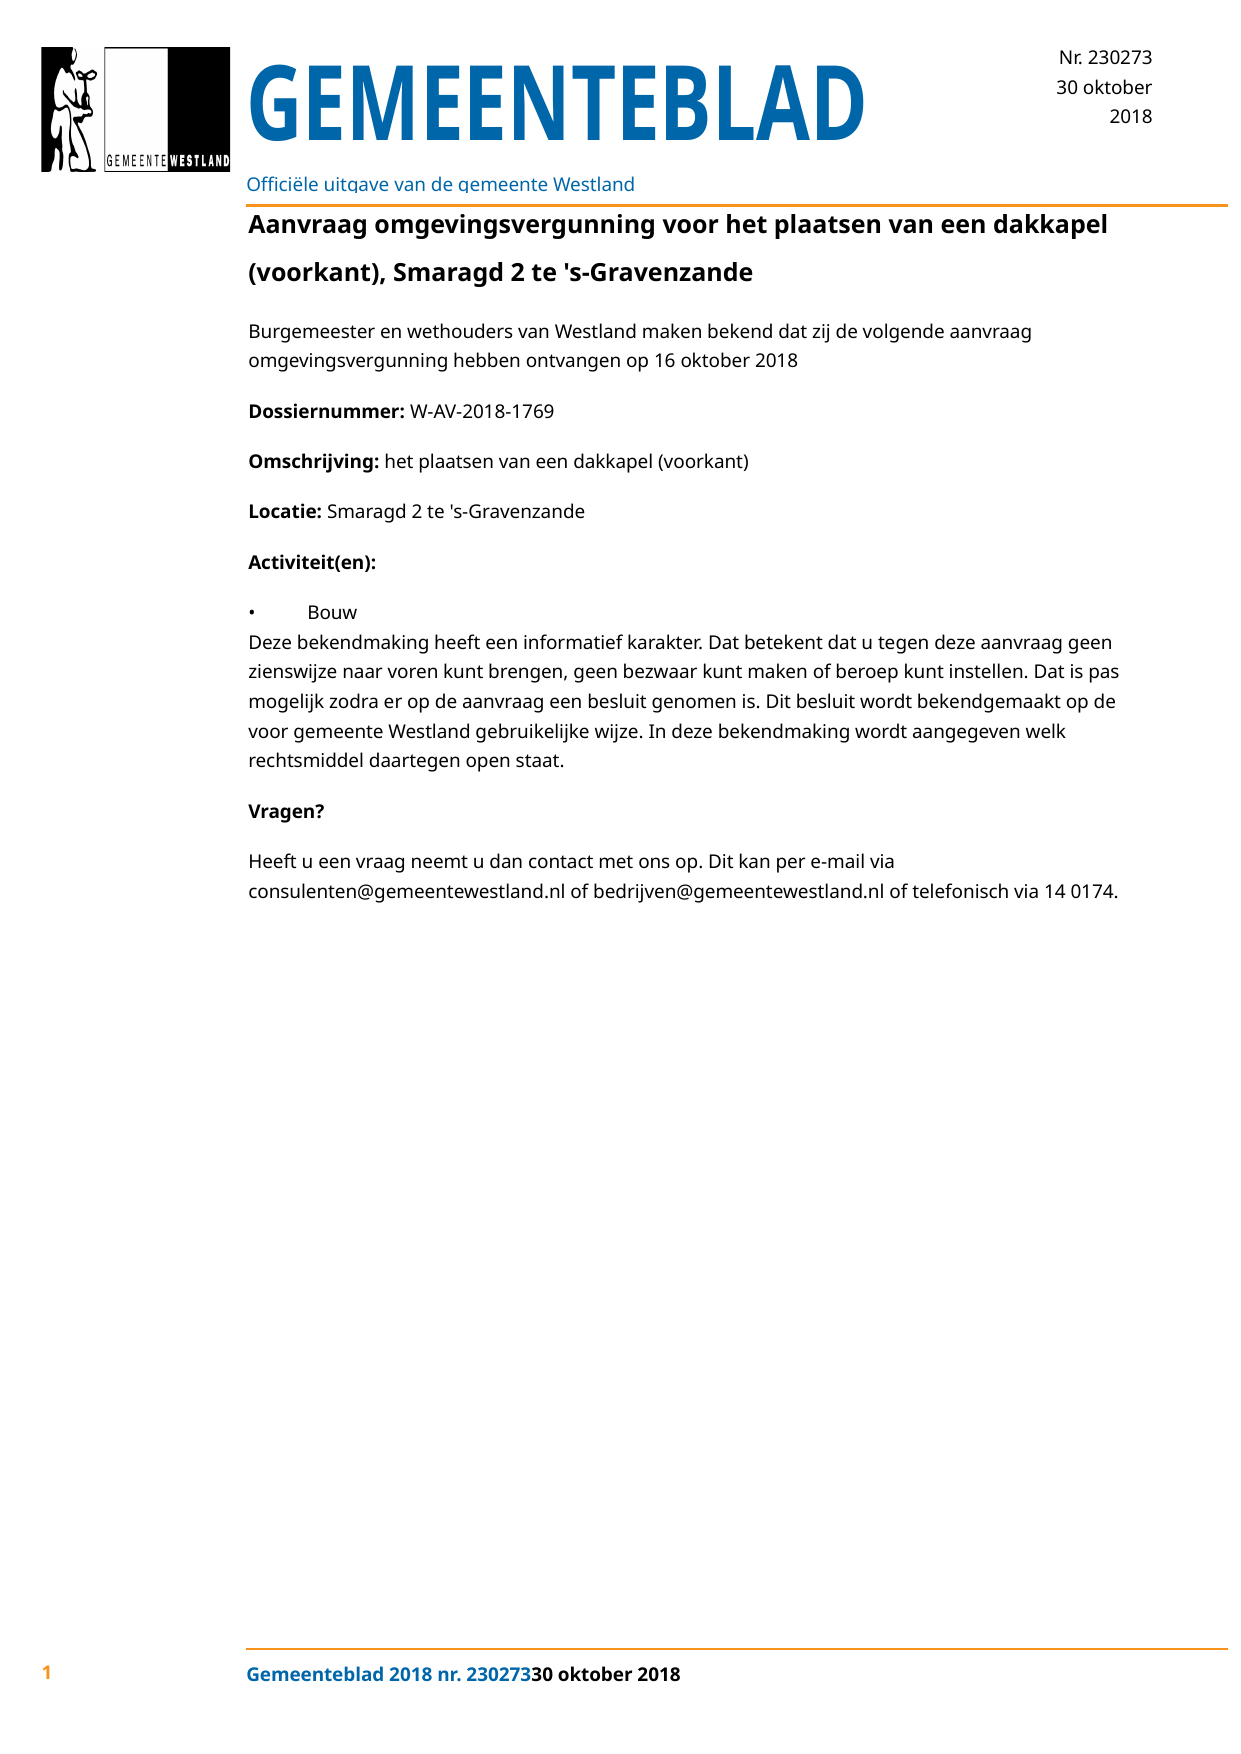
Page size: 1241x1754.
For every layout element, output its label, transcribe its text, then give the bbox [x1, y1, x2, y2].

text Locatie: Smaragd 2 te 's-Gravenzande [248, 499, 1152, 524]
text Aanvraag omgevingsvergunning voor het plaatsen van een dakkapel (voorkant), Smaragd 2 te 's-Gravenzande [248, 207, 1152, 288]
list Bouw [248, 599, 1152, 625]
text Deze bekendmaking heeft een informatief karakter. Dat betekent dat u tegen deze aanvraag geen zienswijze naar voren kunt brengen, geen bezwaar kunt maken of beroep kunt instellen. Dat is pas mogelijk zodra er op de aanvraag een besluit genomen is. Dit besluit wordt bekendgemaakt op de voor gemeente Westland gebruikelijke wijze. In deze bekendmaking wordt aangegeven welk rechtsmiddel daartegen open staat. [248, 629, 1152, 773]
text Omschrijving: het plaatsen van een dakkapel (voorkant) [248, 448, 1152, 474]
text Heeft u een vraag neemt u dan contact met ons op. Dit kan per e-mail via consulenten@gemeentewestland.nl of bedrijven@gemeentewestland.nl of telefonisch via 14 0174. [248, 848, 1152, 904]
text Activiteit(en): [248, 549, 1152, 575]
text Vragen? [248, 798, 1152, 824]
text Burgemeester en wethouders van Westland maken bekend dat zij de volgende aanvraag omgevingsvergunning hebben ontvangen op 16 oktober 2018 [248, 318, 1152, 373]
text Dossiernummer: W-AV-2018-1769 [248, 398, 1152, 424]
picture [41, 47, 231, 172]
